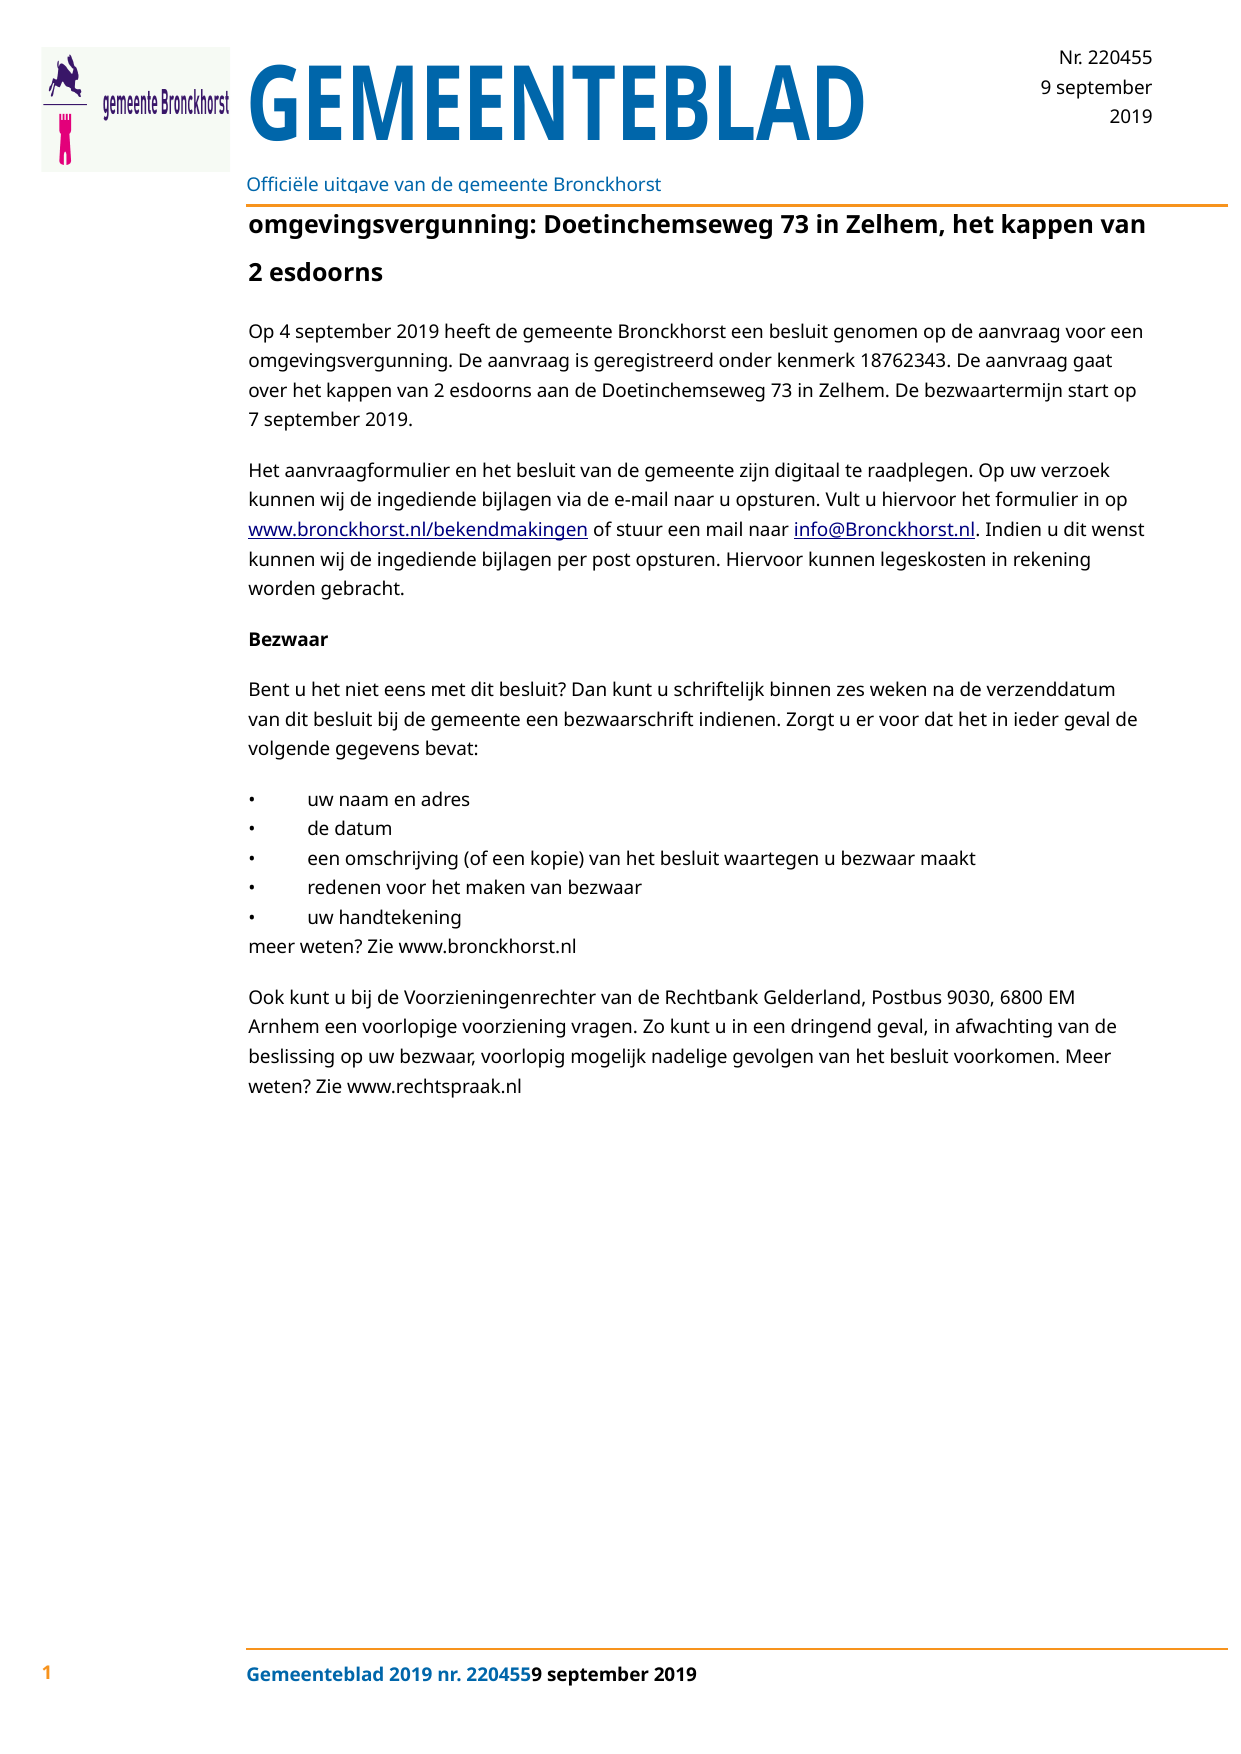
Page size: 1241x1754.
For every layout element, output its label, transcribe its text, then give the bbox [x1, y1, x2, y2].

text omgevingsvergunning: Doetinchemseweg 73 in Zelhem, het kappen van 2 esdoorns [248, 207, 1152, 288]
list uw naam en adres [248, 786, 1152, 812]
picture [41, 47, 231, 172]
list de datum [248, 815, 1152, 841]
text Het aanvraagformulier en het besluit van de gemeente zijn digitaal te raadplegen. Op uw verzoek kunnen wij de ingediende bijlagen via de e-mail naar u opsturen. Vult u hiervoor het formulier in op www.bronckhorst.nl/bekendmakingen of stuur een mail naar info@Bronckhorst.nl. Indien u dit wenst kunnen wij de ingediende bijlagen per post opsturen. Hiervoor kunnen legeskosten in rekening worden gebracht. [248, 457, 1152, 601]
text Bent u het niet eens met dit besluit? Dan kunt u schriftelijk binnen zes weken na de verzenddatum van dit besluit bij de gemeente een bezwaarschrift indienen. Zorgt u er voor dat het in ieder geval de volgende gegevens bevat: [248, 676, 1152, 761]
list een omschrijving (of een kopie) van het besluit waartegen u bezwaar maakt [248, 845, 1152, 871]
text Op 4 september 2019 heeft de gemeente Bronckhorst een besluit genomen op de aanvraag voor een omgevingsvergunning. De aanvraag is geregistreerd onder kenmerk 18762343. De aanvraag gaat over het kappen van 2 esdoorns aan de Doetinchemseweg 73 in Zelhem. De bezwaartermijn start op 7 september 2019. [248, 318, 1152, 432]
list uw handtekening [248, 904, 1152, 930]
text Bezwaar [248, 626, 1152, 652]
list redenen voor het maken van bezwaar [248, 874, 1152, 900]
text Ook kunt u bij de Voorzieningenrechter van de Rechtbank Gelderland, Postbus 9030, 6800 EM Arnhem een voorlopige voorziening vragen. Zo kunt u in een dringend geval, in afwachting van de beslissing op uw bezwaar, voorlopig mogelijk nadelige gevolgen van het besluit voorkomen. Meer weten? Zie www.rechtspraak.nl [248, 984, 1152, 1099]
text meer weten? Zie www.bronckhorst.nl [248, 934, 1152, 959]
